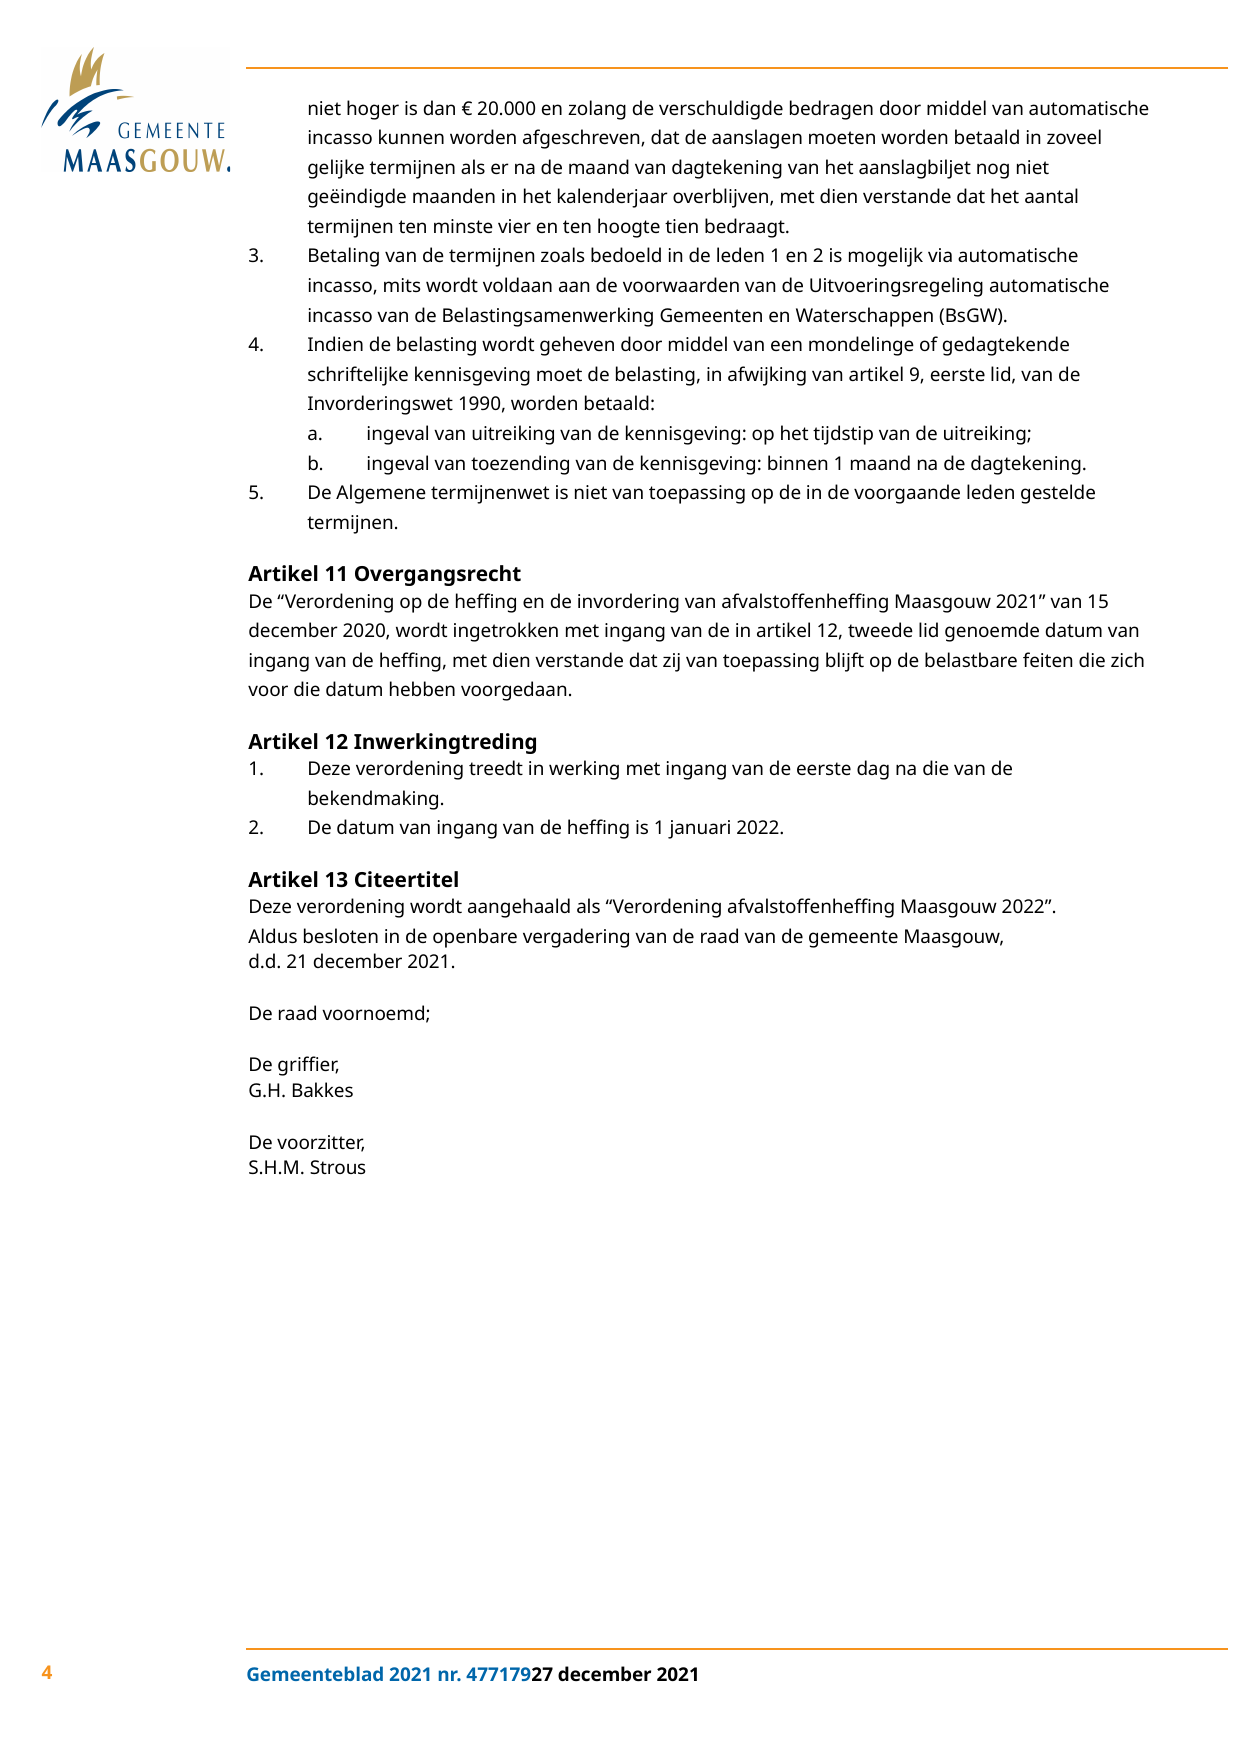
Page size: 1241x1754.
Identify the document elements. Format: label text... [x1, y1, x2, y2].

list ingeval van toezending van de kennisgeving: binnen 1 maand na de dagtekening. [307, 450, 1152, 476]
text Aldus besloten in de openbare vergadering van de raad van de gemeente Maasgouw, [248, 923, 1152, 949]
list ingeval van uitreiking van de kennisgeving: op het tijdstip van de uitreiking; [307, 420, 1152, 446]
text Artikel 12 Inwerkingtreding [248, 727, 1152, 755]
text De raad voornoemd; [248, 1000, 1152, 1026]
list De Algemene termijnenwet is niet van toepassing op de in de voorgaande leden gestelde termijnen. [248, 479, 1152, 535]
text d.d. 21 december 2021. [248, 949, 1152, 974]
text De voorzitter, [248, 1129, 1152, 1154]
text Artikel 11 Overgangsrecht [248, 559, 1152, 588]
list Betaling van de termijnen zoals bedoeld in de leden 1 en 2 is mogelijk via automatische incasso, mits wordt voldaan aan de voorwaarden van de Uitvoeringsregeling automatische incasso van de Belastingsamenwerking Gemeenten en Waterschappen (BsGW). [248, 243, 1152, 328]
text Artikel 13 Citeertitel [248, 865, 1152, 893]
list Deze verordening treedt in werking met ingang van de eerste dag na die van de bekendmaking. [248, 755, 1152, 811]
picture [41, 47, 231, 172]
list niet hoger is dan € 20.000 en zolang de verschuldigde bedragen door middel van automatische incasso kunnen worden afgeschreven, dat de aanslagen moeten worden betaald in zoveel gelijke termijnen als er na de maand van dagtekening van het aanslagbiljet nog niet geëindigde maanden in het kalenderjaar overblijven, met dien verstande dat het aantal termijnen ten minste vier en ten hoogte tien bedraagt. [248, 95, 1152, 239]
text Deze verordening wordt aangehaald als “Verordening afvalstoffenheffing Maasgouw 2022”. [248, 893, 1152, 919]
list De datum van ingang van de heffing is 1 januari 2022. [248, 814, 1152, 840]
text S.H.M. Strous [248, 1154, 1152, 1180]
text G.H. Bakkes [248, 1077, 1152, 1103]
text De griffier, [248, 1052, 1152, 1077]
list Indien de belasting wordt geheven door middel van een mondelinge of gedagtekende schriftelijke kennisgeving moet de belasting, in afwijking van artikel 9, eerste lid, van de Invorderingswet 1990, worden betaald: [248, 331, 1152, 416]
text De “Verordening op de heffing en de invordering van afvalstoffenheffing Maasgouw 2021” van 15 december 2020, wordt ingetrokken met ingang van de in artikel 12, tweede lid genoemde datum van ingang van de heffing, met dien verstande dat zij van toepassing blijft op de belastbare feiten die zich voor die datum hebben voorgedaan. [248, 588, 1152, 702]
